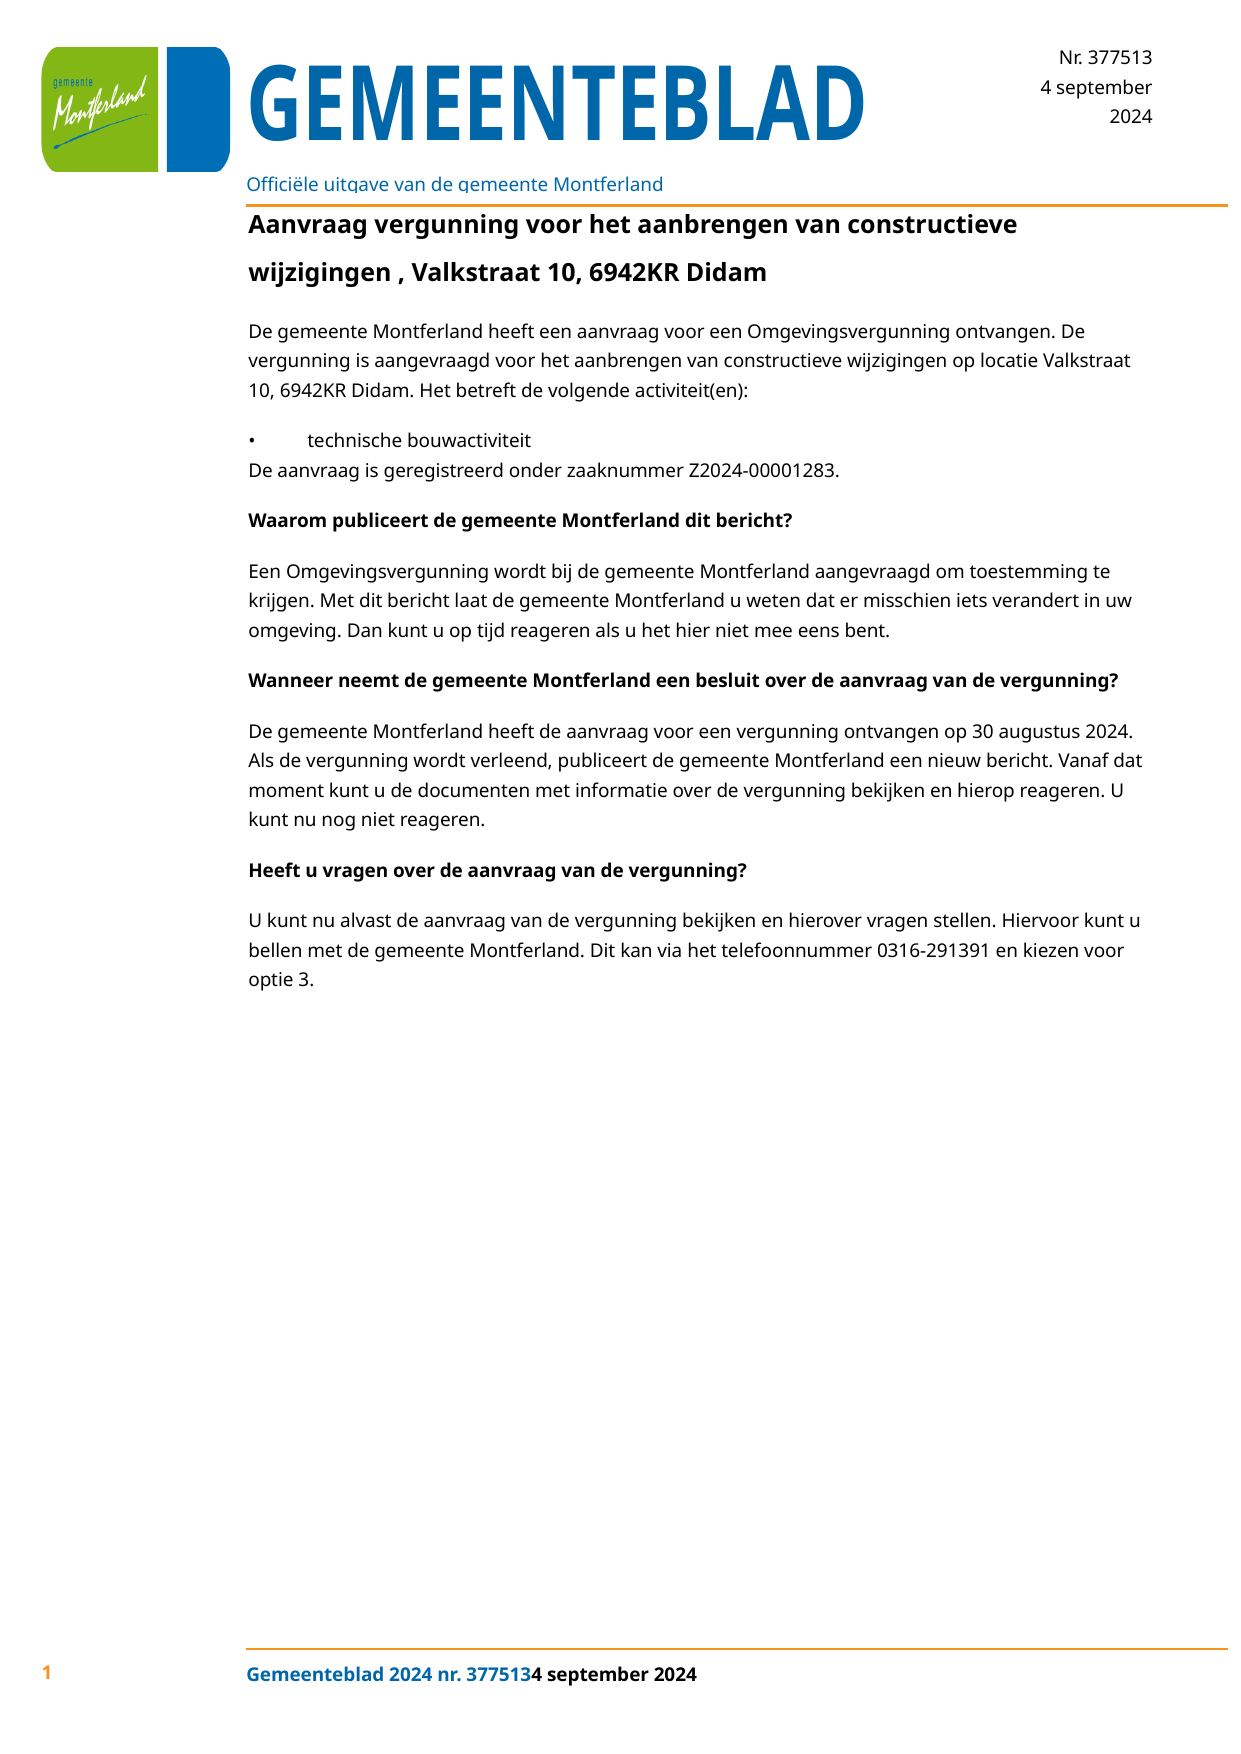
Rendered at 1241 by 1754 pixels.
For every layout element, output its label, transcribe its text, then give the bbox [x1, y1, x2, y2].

list technische bouwactiviteit [248, 427, 1152, 453]
text U kunt nu alvast de aanvraag van de vergunning bekijken en hierover vragen stellen. Hiervoor kunt u bellen met de gemeente Montferland. Dit kan via het telefoonnummer 0316-291391 en kiezen voor optie 3. [248, 907, 1152, 992]
text De aanvraag is geregistreerd onder zaaknummer Z2024-00001283. [248, 457, 1152, 483]
picture [41, 47, 231, 172]
text Wanneer neemt de gemeente Montferland een besluit over de aanvraag van de vergunning? [248, 667, 1152, 693]
text Een Omgevingsvergunning wordt bij de gemeente Montferland aangevraagd om toestemming te krijgen. Met dit bericht laat de gemeente Montferland u weten dat er misschien iets verandert in uw omgeving. Dan kunt u op tijd reageren als u het hier niet mee eens bent. [248, 558, 1152, 643]
text Heeft u vragen over de aanvraag van de vergunning? [248, 857, 1152, 883]
text Aanvraag vergunning voor het aanbrengen van constructieve wijzigingen , Valkstraat 10, 6942KR Didam [248, 207, 1152, 288]
text De gemeente Montferland heeft de aanvraag voor een vergunning ontvangen op 30 augustus 2024. Als de vergunning wordt verleend, publiceert de gemeente Montferland een nieuw bericht. Vanaf dat moment kunt u de documenten met informatie over de vergunning bekijken en hierop reageren. U kunt nu nog niet reageren. [248, 718, 1152, 832]
text De gemeente Montferland heeft een aanvraag voor een Omgevingsvergunning ontvangen. De vergunning is aangevraagd voor het aanbrengen van constructieve wijzigingen op locatie Valkstraat 10, 6942KR Didam. Het betreft de volgende activiteit(en): [248, 318, 1152, 403]
text Waarom publiceert de gemeente Montferland dit bericht? [248, 507, 1152, 533]
